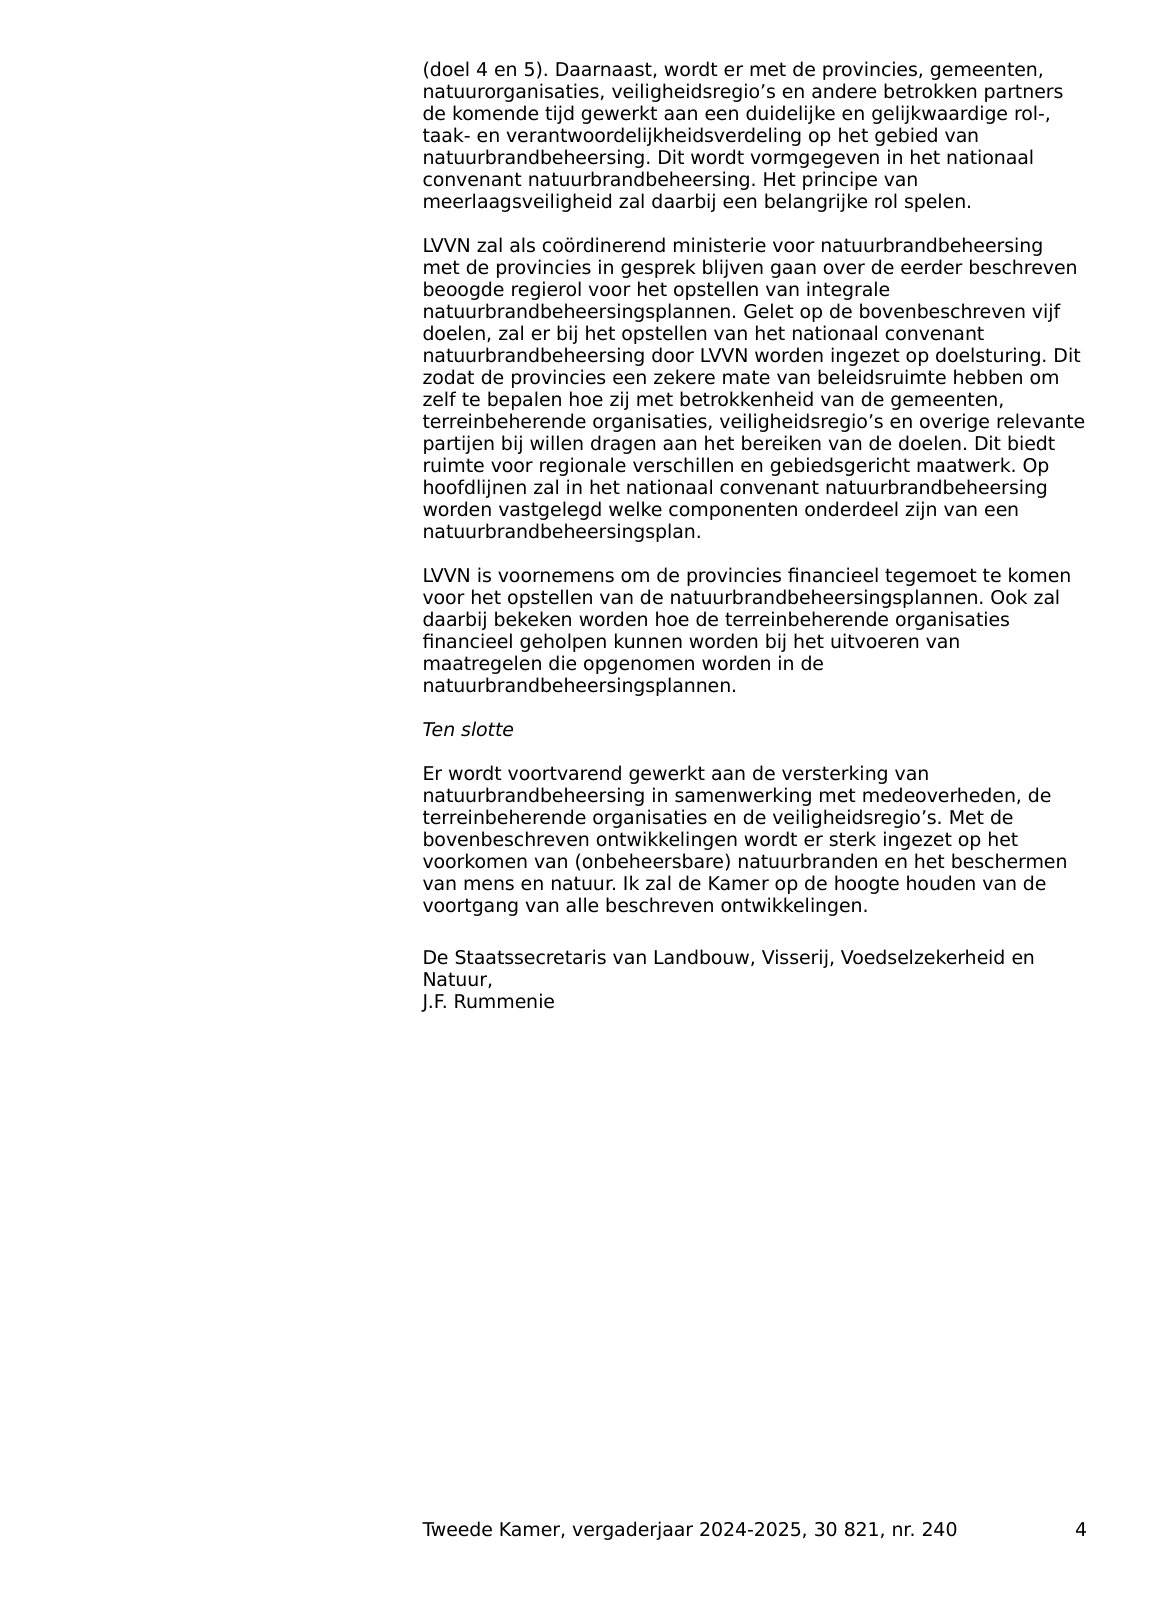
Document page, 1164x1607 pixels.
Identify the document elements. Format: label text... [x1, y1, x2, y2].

text De Staatssecretaris van Landbouw, Visserij, Voedselzekerheid en Natuur, J.F. Rummenie [422, 947, 1087, 1013]
text LVVN zal als coördinerend ministerie voor natuurbrandbeheersing met de provincies in gesprek blijven gaan over de eerder beschreven beoogde regierol voor het opstellen van integrale natuurbrandbeheersingsplannen. Gelet op de bovenbeschreven vijf doelen, zal er bij het opstellen van het nationaal convenant natuurbrandbeheersing door LVVN worden ingezet op doelsturing. Dit zodat de provincies een zekere mate van beleidsruimte hebben om zelf te bepalen hoe zij met betrokkenheid van de gemeenten, terreinbeherende organisaties, veiligheidsregio’s en overige relevante partijen bij willen dragen aan het bereiken van de doelen. Dit biedt ruimte voor regionale verschillen en gebiedsgericht maatwerk. Op hoofdlijnen zal in het nationaal convenant natuurbrandbeheersing worden vastgelegd welke componenten onderdeel zijn van een natuurbrandbeheersingsplan. [422, 235, 1087, 543]
subtitle Ten slotte [422, 719, 1087, 741]
text Er wordt voortvarend gewerkt aan de versterking van natuurbrandbeheersing in samenwerking met medeoverheden, de terreinbeherende organisaties en de veiligheidsregio’s. Met de bovenbeschreven ontwikkelingen wordt er sterk ingezet op het voorkomen van (onbeheersbare) natuurbranden en het beschermen van mens en natuur. Ik zal de Kamer op de hoogte houden van de voortgang van alle beschreven ontwikkelingen. [422, 763, 1087, 917]
text (doel 4 en 5). Daarnaast, wordt er met de provincies, gemeenten, natuurorganisaties, veiligheidsregio’s en andere betrokken partners de komende tijd gewerkt aan een duidelijke en gelijkwaardige rol-, taak- en verantwoordelijkheidsverdeling op het gebied van natuurbrandbeheersing. Dit wordt vormgegeven in het nationaal convenant natuurbrandbeheersing. Het principe van meerlaagsveiligheid zal daarbij een belangrijke rol spelen. [422, 59, 1087, 213]
text LVVN is voornemens om de provincies financieel tegemoet te komen voor het opstellen van de natuurbrandbeheersingsplannen. Ook zal daarbij bekeken worden hoe de terreinbeherende organisaties financieel geholpen kunnen worden bij het uitvoeren van maatregelen die opgenomen worden in de natuurbrandbeheersingsplannen. [422, 565, 1087, 697]
